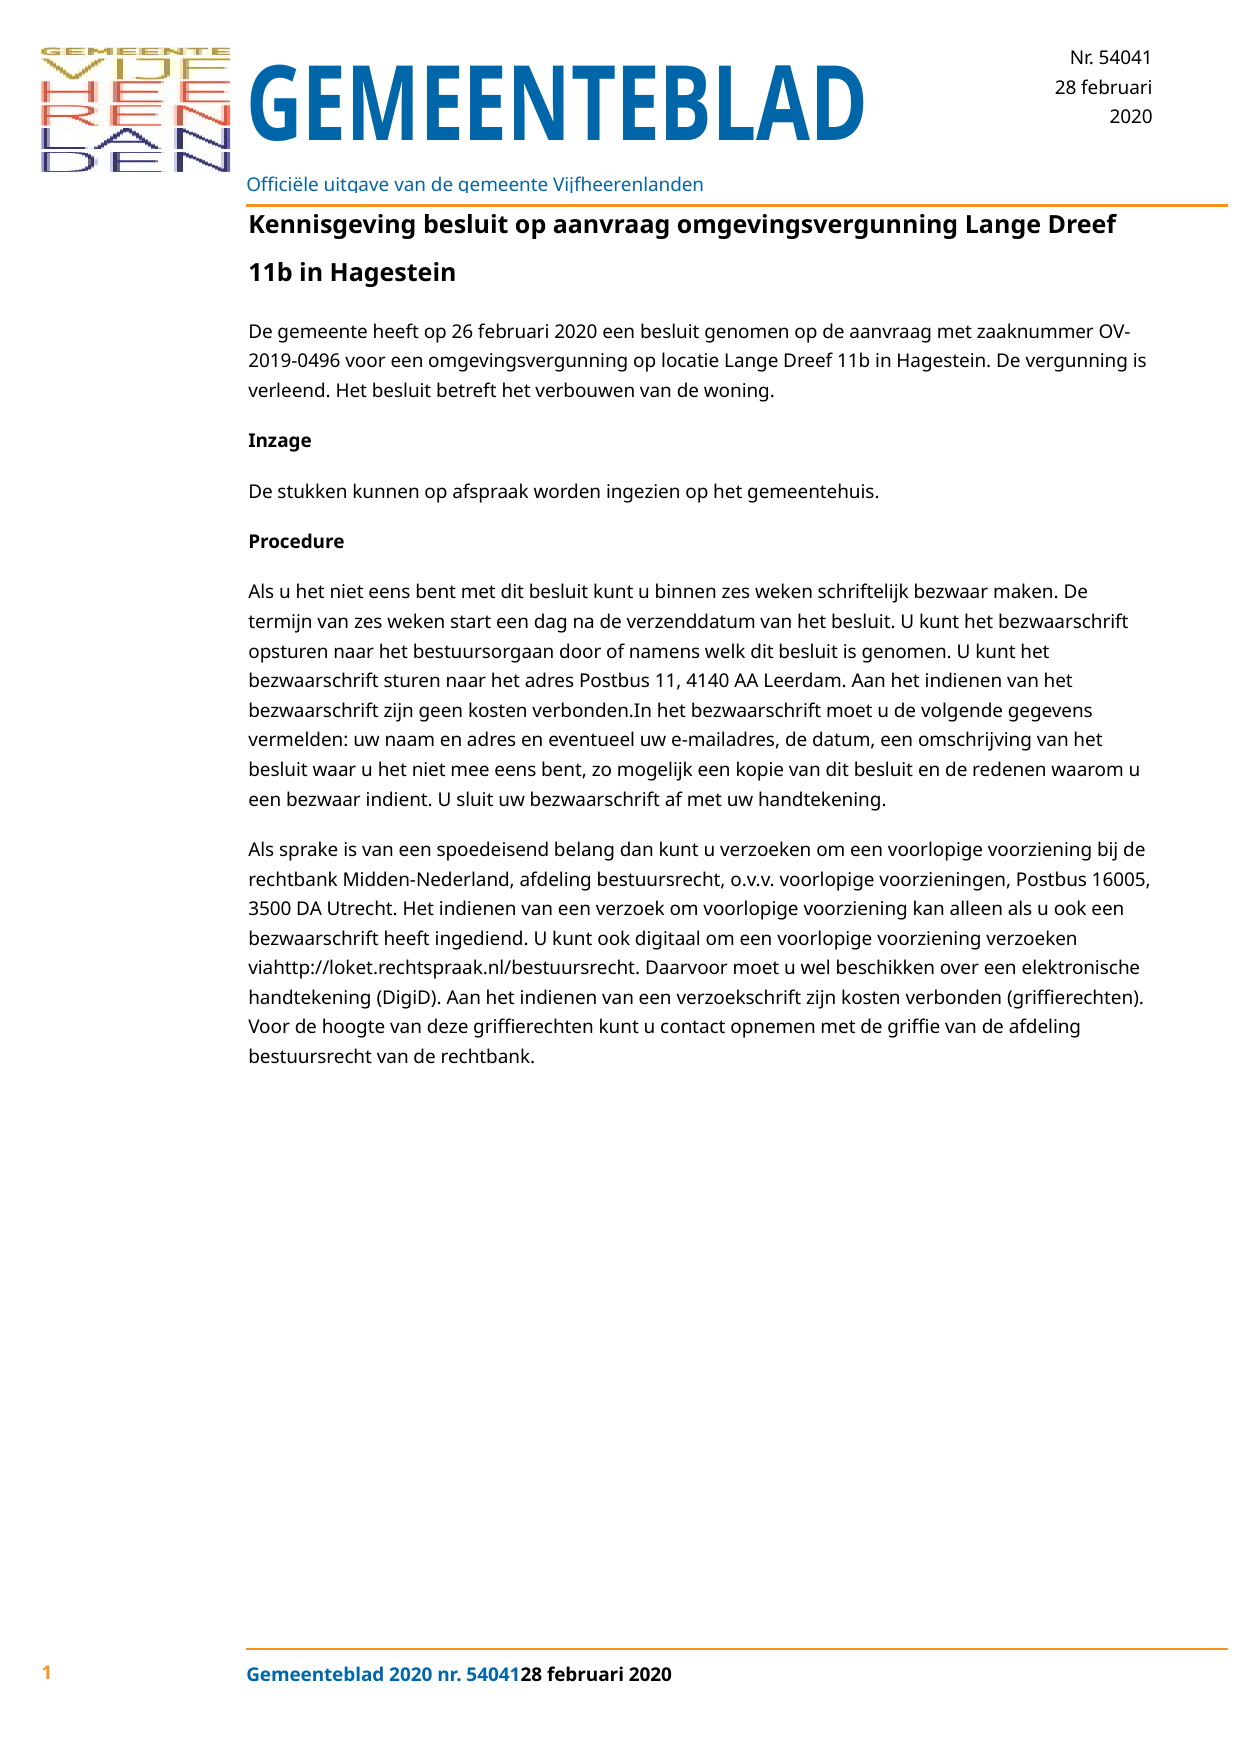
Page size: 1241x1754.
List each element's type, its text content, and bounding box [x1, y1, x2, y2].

picture [41, 47, 231, 172]
text Als sprake is van een spoedeisend belang dan kunt u verzoeken om een voorlopige voorziening bij de rechtbank Midden-Nederland, afdeling bestuursrecht, o.v.v. voorlopige voorzieningen, Postbus 16005, 3500 DA Utrecht. Het indienen van een verzoek om voorlopige voorziening kan alleen als u ook een bezwaarschrift heeft ingediend. U kunt ook digitaal om een voorlopige voorziening verzoeken viahttp://loket.rechtspraak.nl/bestuursrecht. Daarvoor moet u wel beschikken over een elektronische handtekening (DigiD). Aan het indienen van een verzoekschrift zijn kosten verbonden (griffierechten). Voor de hoogte van deze griffierechten kunt u contact opnemen met de griffie van de afdeling bestuursrecht van de rechtbank. [248, 836, 1152, 1069]
text Inzage [248, 427, 1152, 453]
text Kennisgeving besluit op aanvraag omgevingsvergunning Lange Dreef 11b in Hagestein [248, 207, 1152, 288]
text Procedure [248, 528, 1152, 554]
text De gemeente heeft op 26 februari 2020 een besluit genomen op de aanvraag met zaaknummer OV-2019-0496 voor een omgevingsvergunning op locatie Lange Dreef 11b in Hagestein. De vergunning is verleend. Het besluit betreft het verbouwen van de woning. [248, 318, 1152, 403]
text De stukken kunnen op afspraak worden ingezien op het gemeentehuis. [248, 478, 1152, 504]
text Als u het niet eens bent met dit besluit kunt u binnen zes weken schriftelijk bezwaar maken. De termijn van zes weken start een dag na de verzenddatum van het besluit. U kunt het bezwaarschrift opsturen naar het bestuursorgaan door of namens welk dit besluit is genomen. U kunt het bezwaarschrift sturen naar het adres Postbus 11, 4140 AA Leerdam. Aan het indienen van het bezwaarschrift zijn geen kosten verbonden.In het bezwaarschrift moet u de volgende gegevens vermelden: uw naam en adres en eventueel uw e-mailadres, de datum, een omschrijving van het besluit waar u het niet mee eens bent, zo mogelijk een kopie van dit besluit en de redenen waarom u een bezwaar indient. U sluit uw bezwaarschrift af met uw handtekening. [248, 579, 1152, 812]
